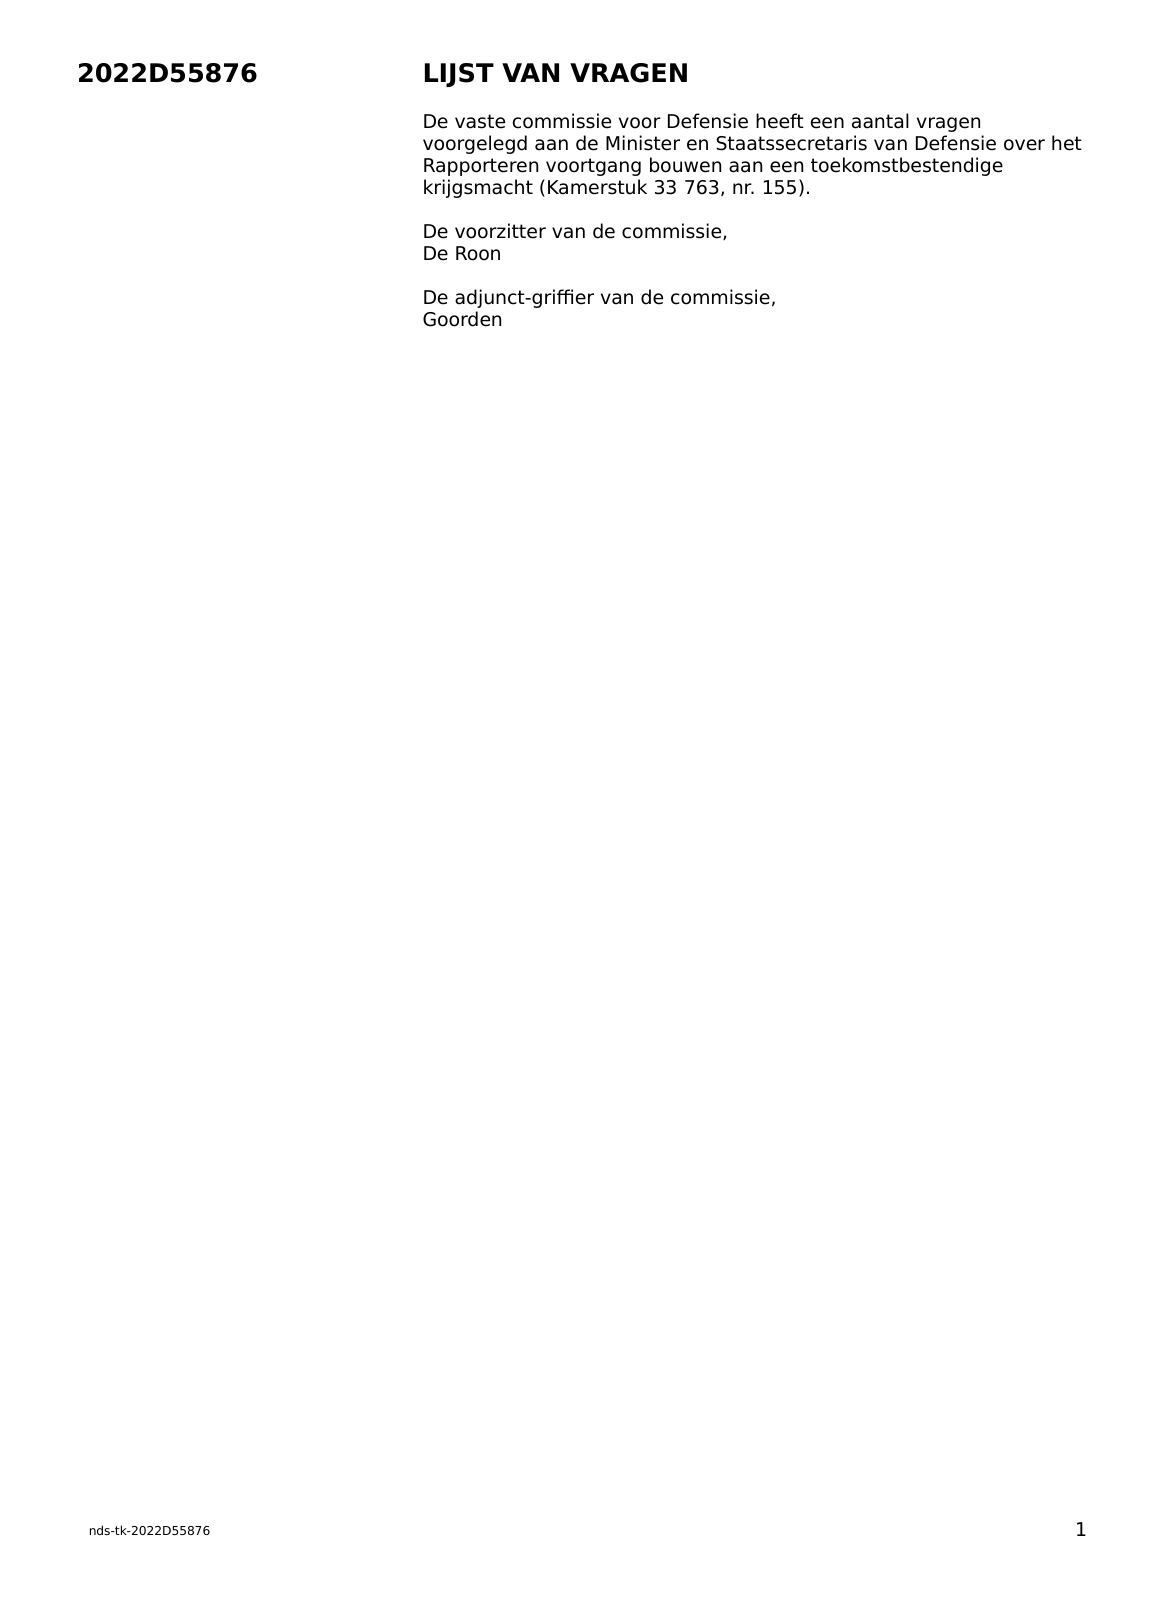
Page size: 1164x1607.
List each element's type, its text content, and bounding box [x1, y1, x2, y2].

text nds-tk-2022D55876 [88, 1524, 323, 1538]
text De vaste commissie voor Defensie heeft een aantal vragen voorgelegd aan de Minister en Staatssecretaris van Defensie over het Rapporteren voortgang bouwen aan een toekomstbestendige krijgsmacht (Kamerstuk 33 763, nr. 155). [422, 111, 1087, 199]
text De Roon [422, 243, 1087, 265]
text Goorden [422, 309, 1087, 331]
text 2022D55876 LIJST VAN VRAGEN [77, 59, 1087, 89]
text De voorzitter van de commissie, [422, 221, 1087, 243]
text De adjunct-griffier van de commissie, [422, 287, 1087, 309]
